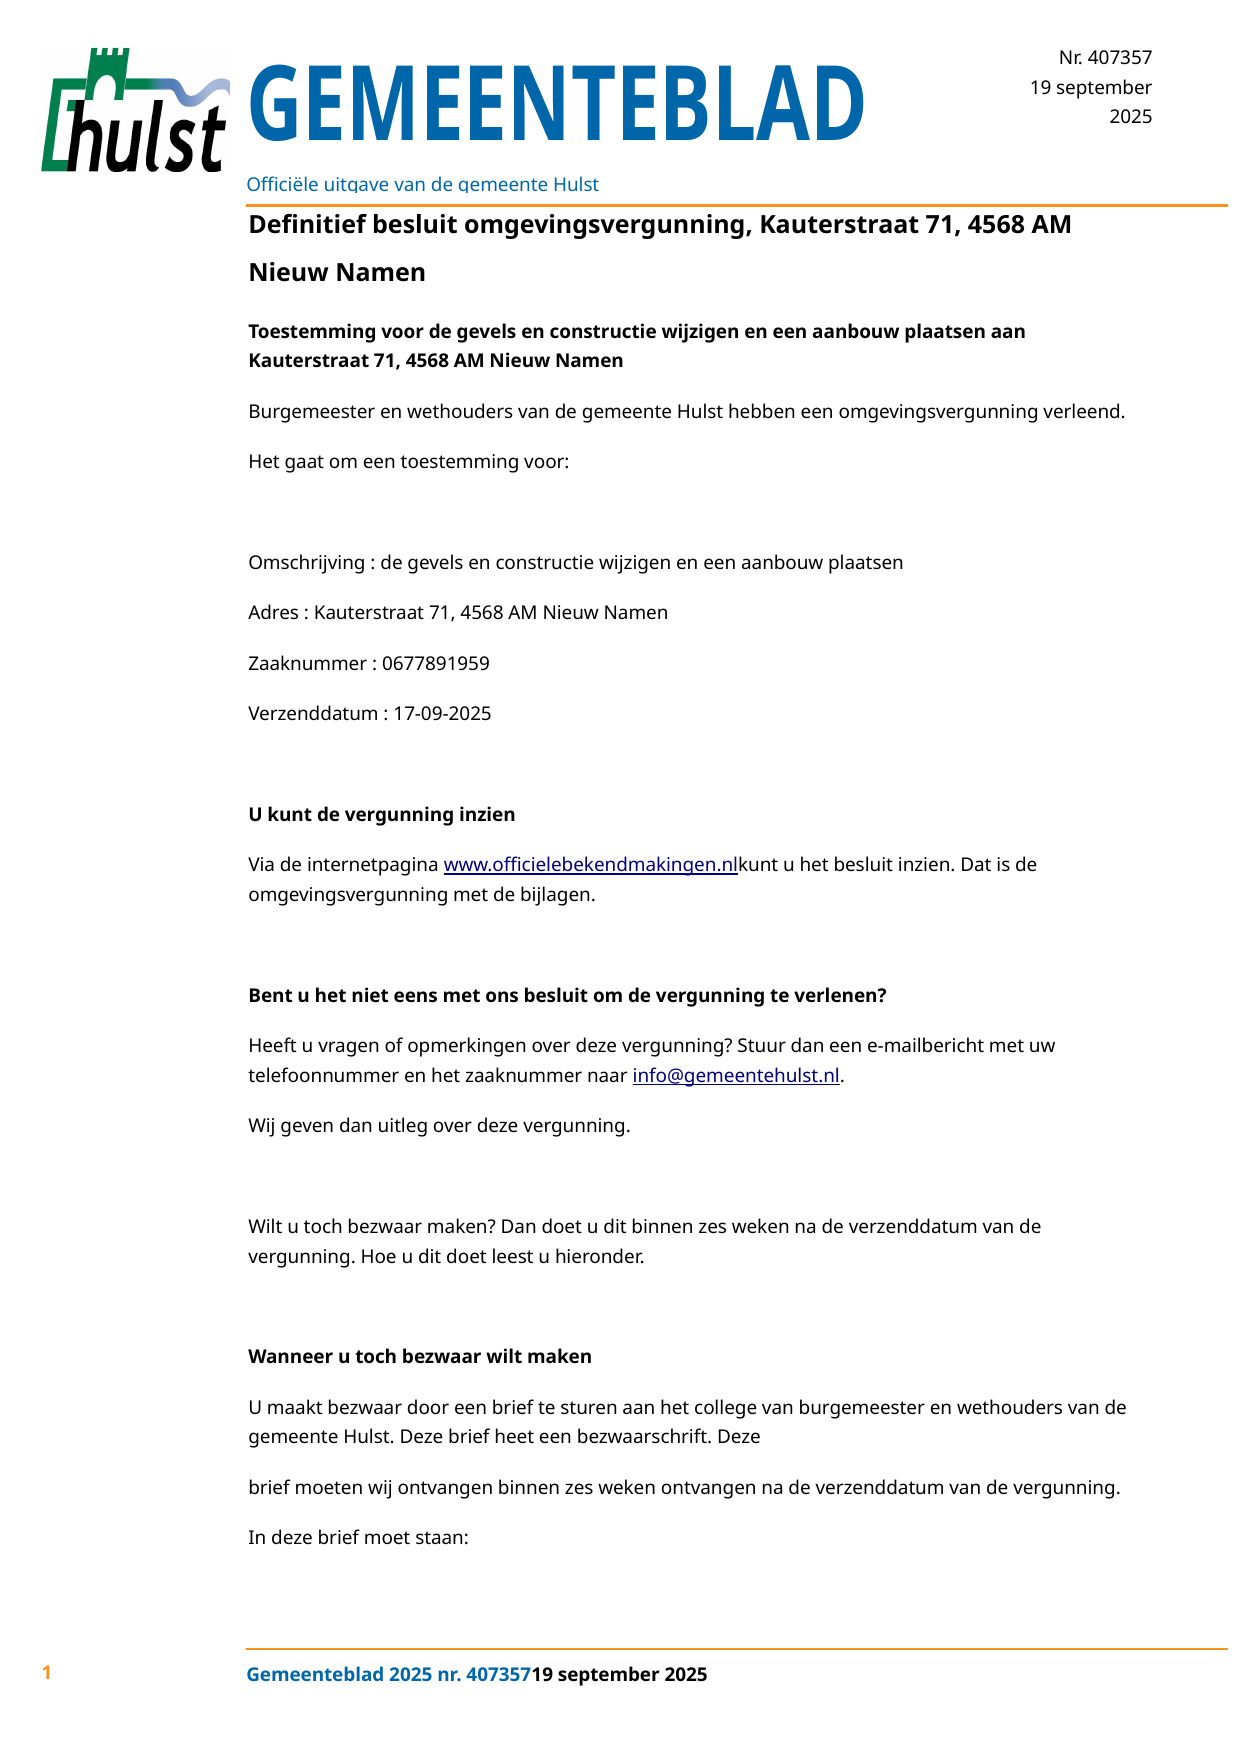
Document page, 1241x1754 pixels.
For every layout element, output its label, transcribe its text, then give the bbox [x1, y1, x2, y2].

text Heeft u vragen of opmerkingen over deze vergunning? Stuur dan een e-mailbericht met uw telefoonnummer en het zaaknummer naar info@gemeentehulst.nl. [248, 1032, 1152, 1088]
text Wilt u toch bezwaar maken? Dan doet u dit binnen zes weken na de verzenddatum van de vergunning. Hoe u dit doet leest u hieronder. [248, 1213, 1152, 1269]
text U maakt bezwaar door een brief te sturen aan het college van burgemeester en wethouders van de gemeente Hulst. Deze brief heet een bezwaarschrift. Deze [248, 1394, 1152, 1449]
text Bent u het niet eens met ons besluit om de vergunning te verlenen? [248, 982, 1152, 1008]
text Via de internetpagina www.officielebekendmakingen.nlkunt u het besluit inzien. Dat is de omgevingsvergunning met de bijlagen. [248, 852, 1152, 907]
text Burgemeester en wethouders van de gemeente Hulst hebben een omgevingsvergunning verleend. [248, 398, 1152, 424]
text Adres : Kauterstraat 71, 4568 AM Nieuw Namen [248, 599, 1152, 625]
text Toestemming voor de gevels en constructie wijzigen en een aanbouw plaatsen aan Kauterstraat 71, 4568 AM Nieuw Namen [248, 318, 1152, 373]
text Definitief besluit omgevingsvergunning, Kauterstraat 71, 4568 AM Nieuw Namen [248, 207, 1152, 288]
picture [41, 47, 231, 172]
text brief moeten wij ontvangen binnen zes weken ontvangen na de verzenddatum van de vergunning. [248, 1474, 1152, 1500]
text Wij geven dan uitleg over deze vergunning. [248, 1112, 1152, 1138]
text Verzenddatum : 17-09-2025 [248, 700, 1152, 726]
text Het gaat om een toestemming voor: [248, 448, 1152, 474]
text U kunt de vergunning inzien [248, 801, 1152, 827]
text In deze brief moet staan: [248, 1524, 1152, 1550]
text Zaaknummer : 0677891959 [248, 650, 1152, 676]
text Wanneer u toch bezwaar wilt maken [248, 1344, 1152, 1369]
text Omschrijving : de gevels en constructie wijzigen en een aanbouw plaatsen [248, 549, 1152, 575]
